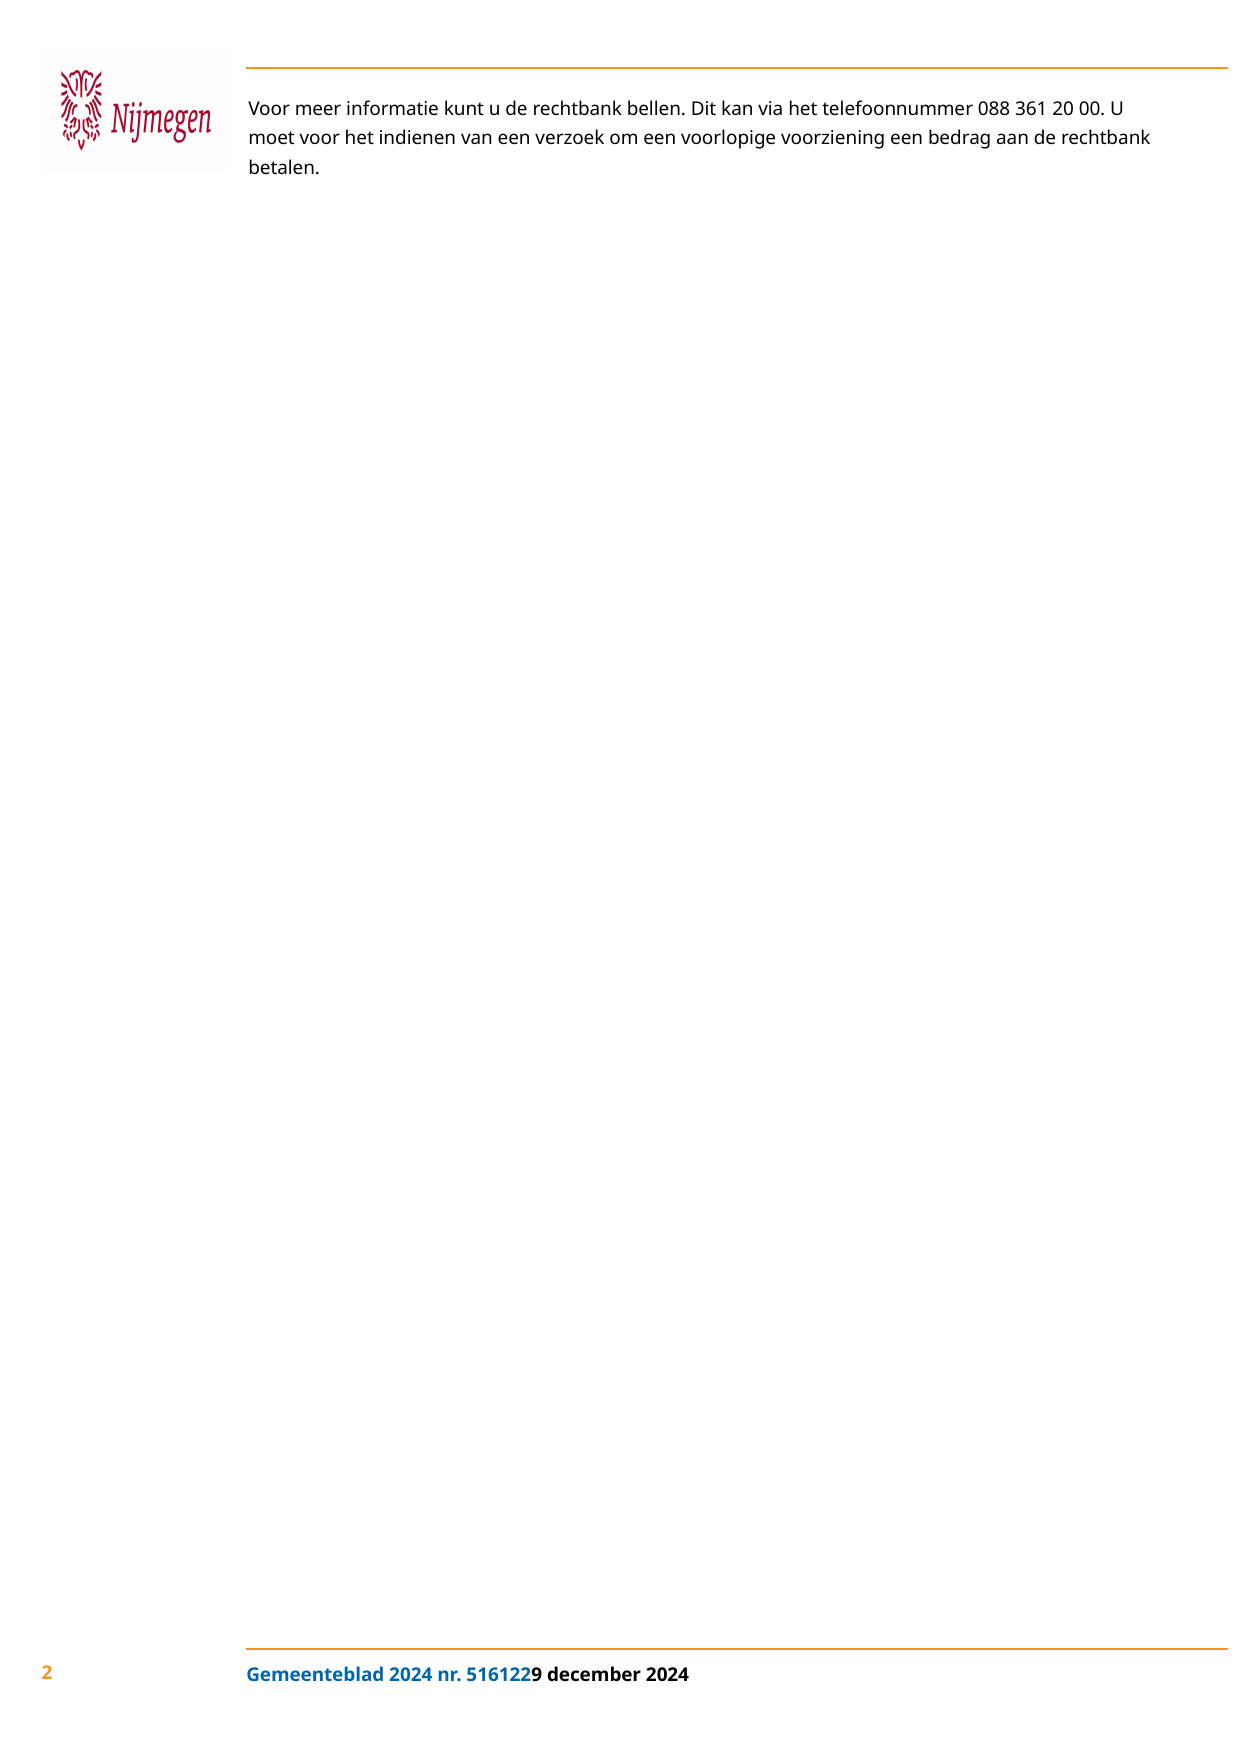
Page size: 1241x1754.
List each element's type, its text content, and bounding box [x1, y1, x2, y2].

picture [41, 47, 231, 172]
text Voor meer informatie kunt u de rechtbank bellen. Dit kan via het telefoonnummer 088 361 20 00. U moet voor het indienen van een verzoek om een voorlopige voorziening een bedrag aan de rechtbank betalen. [248, 95, 1152, 180]
